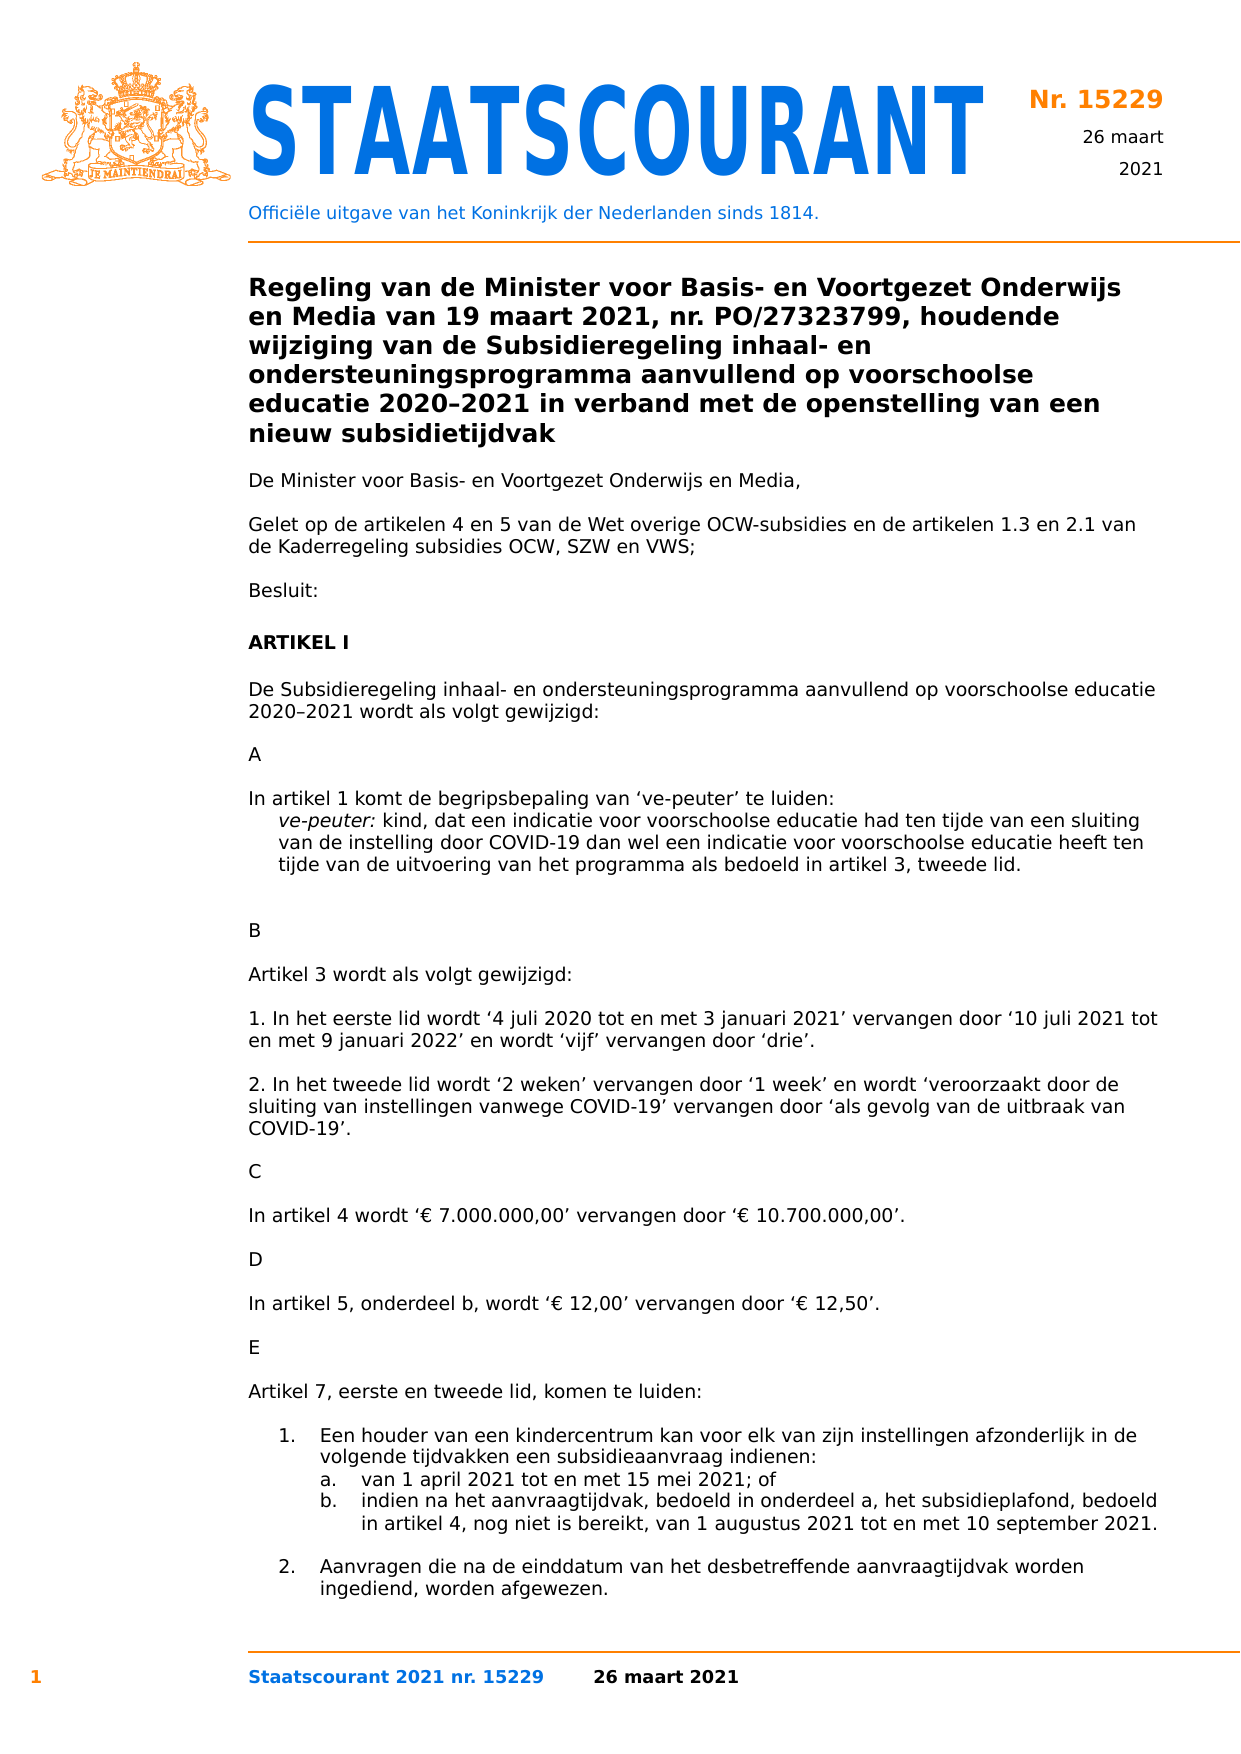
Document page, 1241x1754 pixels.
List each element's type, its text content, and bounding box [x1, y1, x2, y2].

table_cell 26 maart [998, 121, 1240, 153]
text D [248, 1249, 1163, 1271]
text De Subsidieregeling inhaal- en ondersteuningsprogramma aanvullend op voorschoolse educatie 2020–2021 wordt als volgt gewijzigd: [248, 678, 1163, 722]
text ve-peuter: kind, dat een indicatie voor voorschoolse educatie had ten tijde van een sluiting van de instelling door COVID-19 dan wel een indicatie voor voorschoolse educatie heeft ten tijde van de uitvoering van het programma als bedoeld in artikel 3, tweede lid. [278, 810, 1163, 876]
text In artikel 1 komt de begripsbepaling van ‘ve-peuter’ te luiden: [248, 788, 1163, 810]
table_cell 2021 [998, 153, 1240, 203]
text 2. In het tweede lid wordt ‘2 weken’ vervangen door ‘1 week’ en wordt ‘veroorzaakt door de sluiting van instellingen vanwege COVID-19’ vervangen door ‘als gevolg van de uitbraak van COVID-19’. [248, 1073, 1163, 1139]
picture [41, 62, 231, 186]
table_cell Officiële uitgave van het Koninkrijk der Nederlanden sinds 1814. [248, 203, 1240, 241]
text C [248, 1161, 1163, 1183]
text 1. Een houder van een kindercentrum kan voor elk van zijn instellingen afzonderlijk in de volgende tijdvakken een subsidieaanvraag indienen: [278, 1424, 1163, 1468]
text In artikel 4 wordt ‘€ 7.000.000,00’ vervangen door ‘€ 10.700.000,00’. [248, 1205, 1163, 1227]
subtitle ARTIKEL I [248, 632, 1163, 653]
text A [248, 744, 1163, 766]
table_header [25, 62, 248, 241]
text De Minister voor Basis- en Voortgezet Onderwijs en Media, [248, 470, 1163, 492]
text B [248, 920, 1163, 942]
table_header STAATSCOURANT [248, 62, 998, 203]
text a. van 1 april 2021 tot en met 15 mei 2021; of [319, 1468, 1163, 1490]
text Besluit: [248, 579, 1163, 602]
text Artikel 7, eerste en tweede lid, komen te luiden: [248, 1381, 1163, 1403]
text E [248, 1337, 1163, 1359]
text In artikel 5, onderdeel b, wordt ‘€ 12,00’ vervangen door ‘€ 12,50’. [248, 1293, 1163, 1315]
text 2. Aanvragen die na de einddatum van het desbetreffende aanvraagtijdvak worden ingediend, worden afgewezen. [278, 1556, 1163, 1600]
table_header Nr. 15229 [998, 62, 1240, 121]
text 1. In het eerste lid wordt ‘4 juli 2020 tot en met 3 januari 2021’ vervangen door ‘10 juli 2021 tot en met 9 januari 2022’ en wordt ‘vijf’ vervangen door ‘drie’. [248, 1008, 1163, 1052]
text Gelet op de artikelen 4 en 5 van de Wet overige OCW-subsidies en de artikelen 1.3 en 2.1 van de Kaderregeling subsidies OCW, SZW en VWS; [248, 514, 1163, 558]
text Artikel 3 wordt als volgt gewijzigd: [248, 964, 1163, 986]
subtitle Regeling van de Minister voor Basis- en Voortgezet Onderwijs en Media van 19 maart 2021, nr. PO/27323799, houdende wijziging van de Subsidieregeling inhaal- en ondersteuningsprogramma aanvullend op voorschoolse educatie 2020–2021 in verband met de openstelling van een nieuw subsidietijdvak [248, 273, 1163, 448]
text b. indien na het aanvraagtijdvak, bedoeld in onderdeel a, het subsidieplafond, bedoeld in artikel 4, nog niet is bereikt, van 1 augustus 2021 tot en met 10 september 2021. [319, 1490, 1163, 1534]
